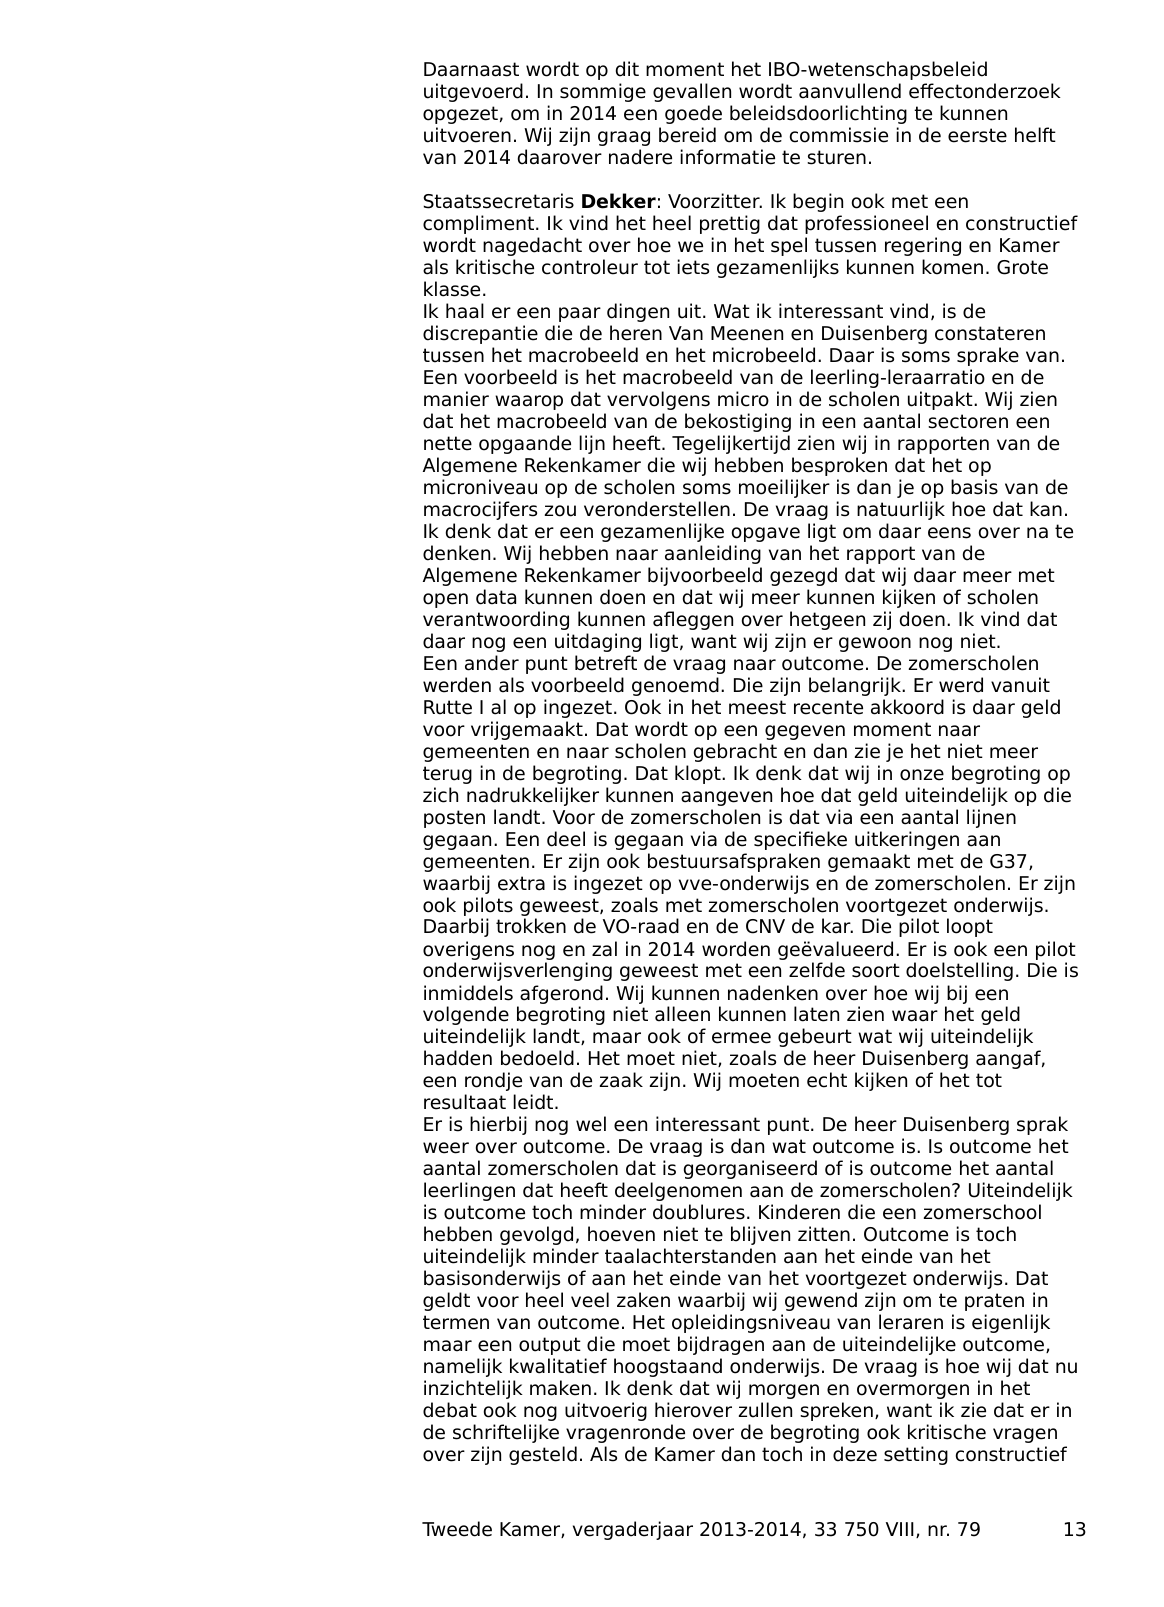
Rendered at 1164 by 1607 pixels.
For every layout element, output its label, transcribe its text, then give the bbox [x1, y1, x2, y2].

text Er is hierbij nog wel een interessant punt. De heer Duisenberg sprak weer over outcome. De vraag is dan wat outcome is. Is outcome het aantal zomerscholen dat is georganiseerd of is outcome het aantal leerlingen dat heeft deelgenomen aan de zomerscholen? Uiteindelijk is outcome toch minder doublures. Kinderen die een zomerschool hebben gevolgd, hoeven niet te blijven zitten. Outcome is toch uiteindelijk minder taalachterstanden aan het einde van het basisonderwijs of aan het einde van het voortgezet onderwijs. Dat geldt voor heel veel zaken waarbij wij gewend zijn om te praten in termen van outcome. Het opleidingsniveau van leraren is eigenlijk maar een output die moet bijdragen aan de uiteindelijke outcome, namelijk kwalitatief hoogstaand onderwijs. De vraag is hoe wij dat nu inzichtelijk maken. Ik denk dat wij morgen en overmorgen in het debat ook nog uitvoerig hierover zullen spreken, want ik zie dat er in de schriftelijke vragenronde over de begroting ook kritische vragen over zijn gesteld. Als de Kamer dan toch in deze setting constructief [422, 1114, 1087, 1466]
text Een ander punt betreft de vraag naar outcome. De zomerscholen werden als voorbeeld genoemd. Die zijn belangrijk. Er werd vanuit Rutte I al op ingezet. Ook in het meest recente akkoord is daar geld voor vrijgemaakt. Dat wordt op een gegeven moment naar gemeenten en naar scholen gebracht en dan zie je het niet meer terug in de begroting. Dat klopt. Ik denk dat wij in onze begroting op zich nadrukkelijker kunnen aangeven hoe dat geld uiteindelijk op die posten landt. Voor de zomerscholen is dat via een aantal lijnen gegaan. Een deel is gegaan via de specifieke uitkeringen aan gemeenten. Er zijn ook bestuursafspraken gemaakt met de G37, waarbij extra is ingezet op vve-onderwijs en de zomerscholen. Er zijn ook pilots geweest, zoals met zomerscholen voortgezet onderwijs. Daarbij trokken de VO-raad en de CNV de kar. Die pilot loopt overigens nog en zal in 2014 worden geëvalueerd. Er is ook een pilot onderwijsverlenging geweest met een zelfde soort doelstelling. Die is inmiddels afgerond. Wij kunnen nadenken over hoe wij bij een volgende begroting niet alleen kunnen laten zien waar het geld uiteindelijk landt, maar ook of ermee gebeurt wat wij uiteindelijk hadden bedoeld. Het moet niet, zoals de heer Duisenberg aangaf, een rondje van de zaak zijn. Wij moeten echt kijken of het tot resultaat leidt. [422, 653, 1087, 1114]
text Ik haal er een paar dingen uit. Wat ik interessant vind, is de discrepantie die de heren Van Meenen en Duisenberg constateren tussen het macrobeeld en het microbeeld. Daar is soms sprake van. Een voorbeeld is het macrobeeld van de leerling-leraarratio en de manier waarop dat vervolgens micro in de scholen uitpakt. Wij zien dat het macrobeeld van de bekostiging in een aantal sectoren een nette opgaande lijn heeft. Tegelijkertijd zien wij in rapporten van de Algemene Rekenkamer die wij hebben besproken dat het op microniveau op de scholen soms moeilijker is dan je op basis van de macrocijfers zou veronderstellen. De vraag is natuurlijk hoe dat kan. Ik denk dat er een gezamenlijke opgave ligt om daar eens over na te denken. Wij hebben naar aanleiding van het rapport van de Algemene Rekenkamer bijvoorbeeld gezegd dat wij daar meer met open data kunnen doen en dat wij meer kunnen kijken of scholen verantwoording kunnen afleggen over hetgeen zij doen. Ik vind dat daar nog een uitdaging ligt, want wij zijn er gewoon nog niet. [422, 301, 1087, 653]
text Staatssecretaris Dekker: Voorzitter. Ik begin ook met een compliment. Ik vind het heel prettig dat professioneel en constructief wordt nagedacht over hoe we in het spel tussen regering en Kamer als kritische controleur tot iets gezamenlijks kunnen komen. Grote klasse. [422, 191, 1087, 301]
text Daarnaast wordt op dit moment het IBO-wetenschapsbeleid uitgevoerd. In sommige gevallen wordt aanvullend effectonderzoek opgezet, om in 2014 een goede beleidsdoorlichting te kunnen uitvoeren. Wij zijn graag bereid om de commissie in de eerste helft van 2014 daarover nadere informatie te sturen. [422, 59, 1087, 169]
